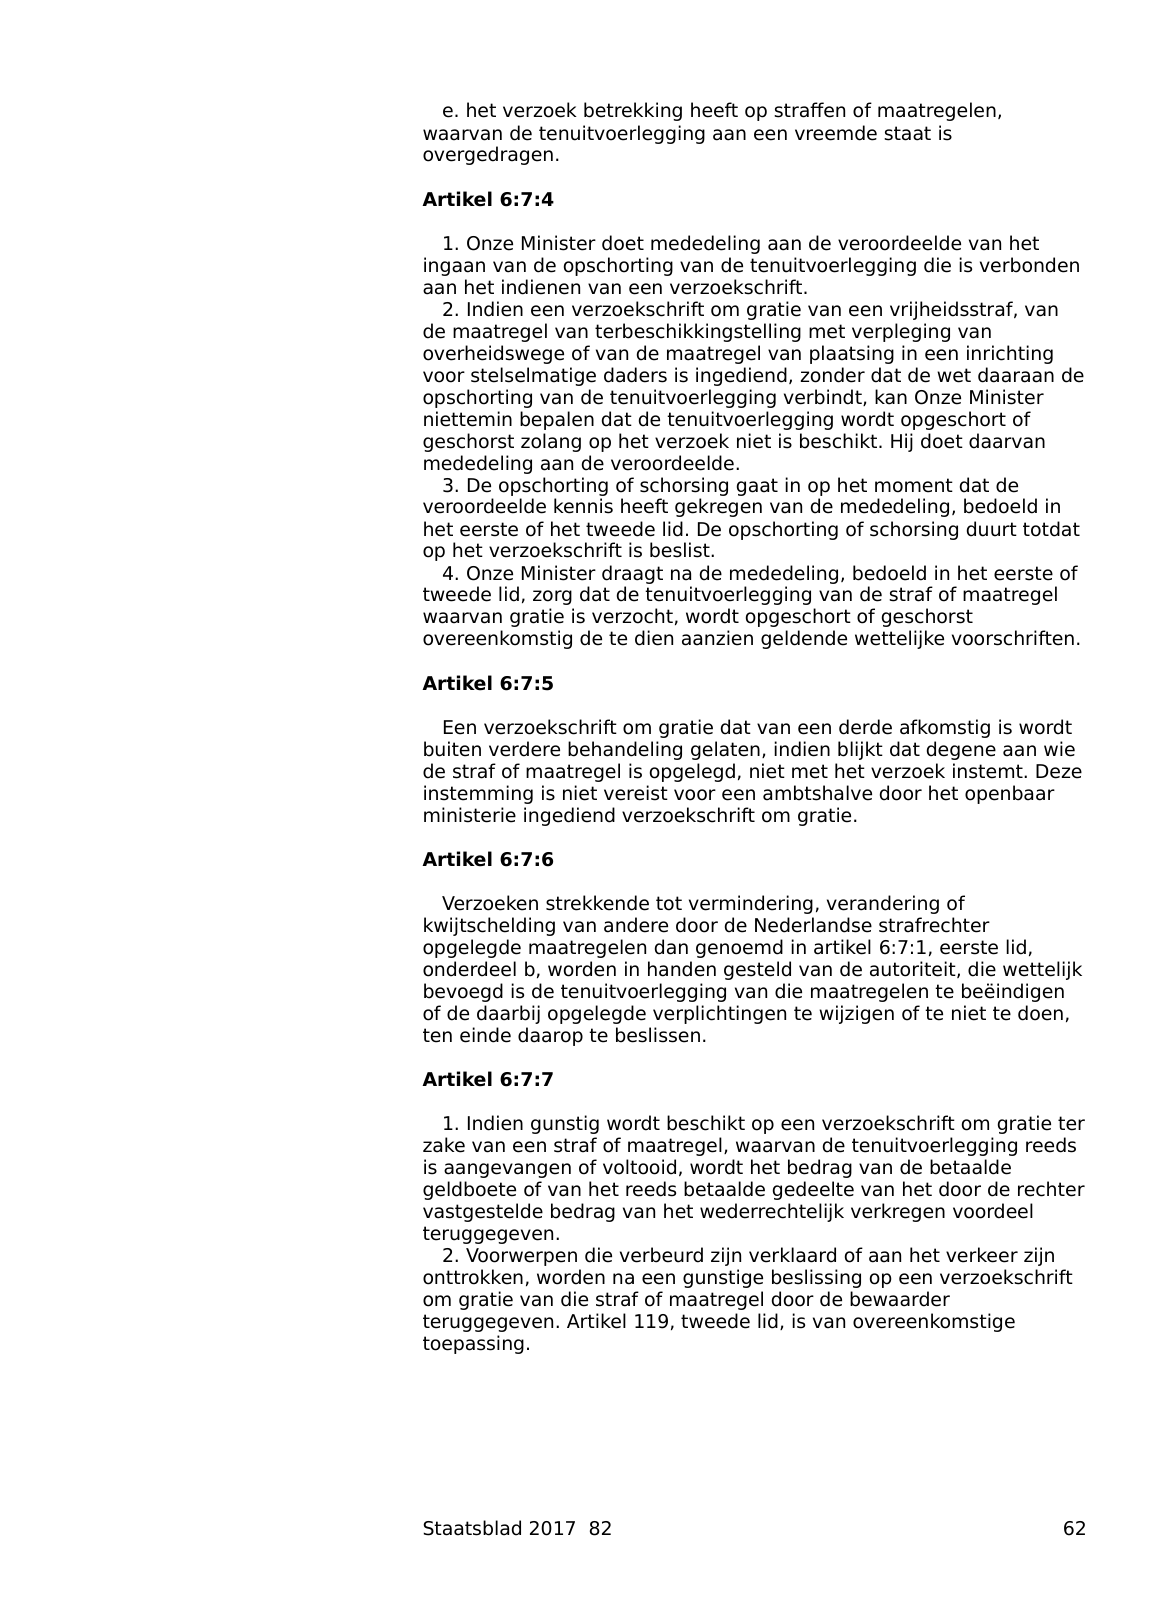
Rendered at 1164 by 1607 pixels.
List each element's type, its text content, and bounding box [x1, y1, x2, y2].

text 1. Indien gunstig wordt beschikt op een verzoekschrift om gratie ter zake van een straf of maatregel, waarvan de tenuitvoerlegging reeds is aangevangen of voltooid, wordt het bedrag van de betaalde geldboete of van het reeds betaalde gedeelte van het door de rechter vastgestelde bedrag van het wederrechtelijk verkregen voordeel teruggegeven. [422, 1113, 1087, 1245]
text e. het verzoek betrekking heeft op straffen of maatregelen, waarvan de tenuitvoerlegging aan een vreemde staat is overgedragen. [422, 100, 1087, 166]
subtitle Artikel 6:7:6 [422, 849, 1087, 871]
text 2. Indien een verzoekschrift om gratie van een vrijheidsstraf, van de maatregel van terbeschikkingstelling met verpleging van overheidswege of van de maatregel van plaatsing in een inrichting voor stelselmatige daders is ingediend, zonder dat de wet daaraan de opschorting van de tenuitvoerlegging verbindt, kan Onze Minister niettemin bepalen dat de tenuitvoerlegging wordt opgeschort of geschorst zolang op het verzoek niet is beschikt. Hij doet daarvan mededeling aan de veroordeelde. [422, 299, 1087, 474]
subtitle Artikel 6:7:7 [422, 1069, 1087, 1091]
subtitle Artikel 6:7:4 [422, 188, 1087, 211]
subtitle Artikel 6:7:5 [422, 672, 1087, 694]
text 1. Onze Minister doet mededeling aan de veroordeelde van het ingaan van de opschorting van de tenuitvoerlegging die is verbonden aan het indienen van een verzoekschrift. [422, 233, 1087, 299]
text 3. De opschorting of schorsing gaat in op het moment dat de veroordeelde kennis heeft gekregen van de mededeling, bedoeld in het eerste of het tweede lid. De opschorting of schorsing duurt totdat op het verzoekschrift is beslist. [422, 474, 1087, 562]
text Verzoeken strekkende tot vermindering, verandering of kwijtschelding van andere door de Nederlandse strafrechter opgelegde maatregelen dan genoemd in artikel 6:7:1, eerste lid, onderdeel b, worden in handen gesteld van de autoriteit, die wettelijk bevoegd is de tenuitvoerlegging van die maatregelen te beëindigen of de daarbij opgelegde verplichtingen te wijzigen of te niet te doen, ten einde daarop te beslissen. [422, 893, 1087, 1047]
text Een verzoekschrift om gratie dat van een derde afkomstig is wordt buiten verdere behandeling gelaten, indien blijkt dat degene aan wie de straf of maatregel is opgelegd, niet met het verzoek instemt. Deze instemming is niet vereist voor een ambtshalve door het openbaar ministerie ingediend verzoekschrift om gratie. [422, 717, 1087, 827]
text 2. Voorwerpen die verbeurd zijn verklaard of aan het verkeer zijn onttrokken, worden na een gunstige beslissing op een verzoekschrift om gratie van die straf of maatregel door de bewaarder teruggegeven. Artikel 119, tweede lid, is van overeenkomstige toepassing. [422, 1245, 1087, 1355]
text 4. Onze Minister draagt na de mededeling, bedoeld in het eerste of tweede lid, zorg dat de tenuitvoerlegging van de straf of maatregel waarvan gratie is verzocht, wordt opgeschort of geschorst overeenkomstig de te dien aanzien geldende wettelijke voorschriften. [422, 562, 1087, 650]
